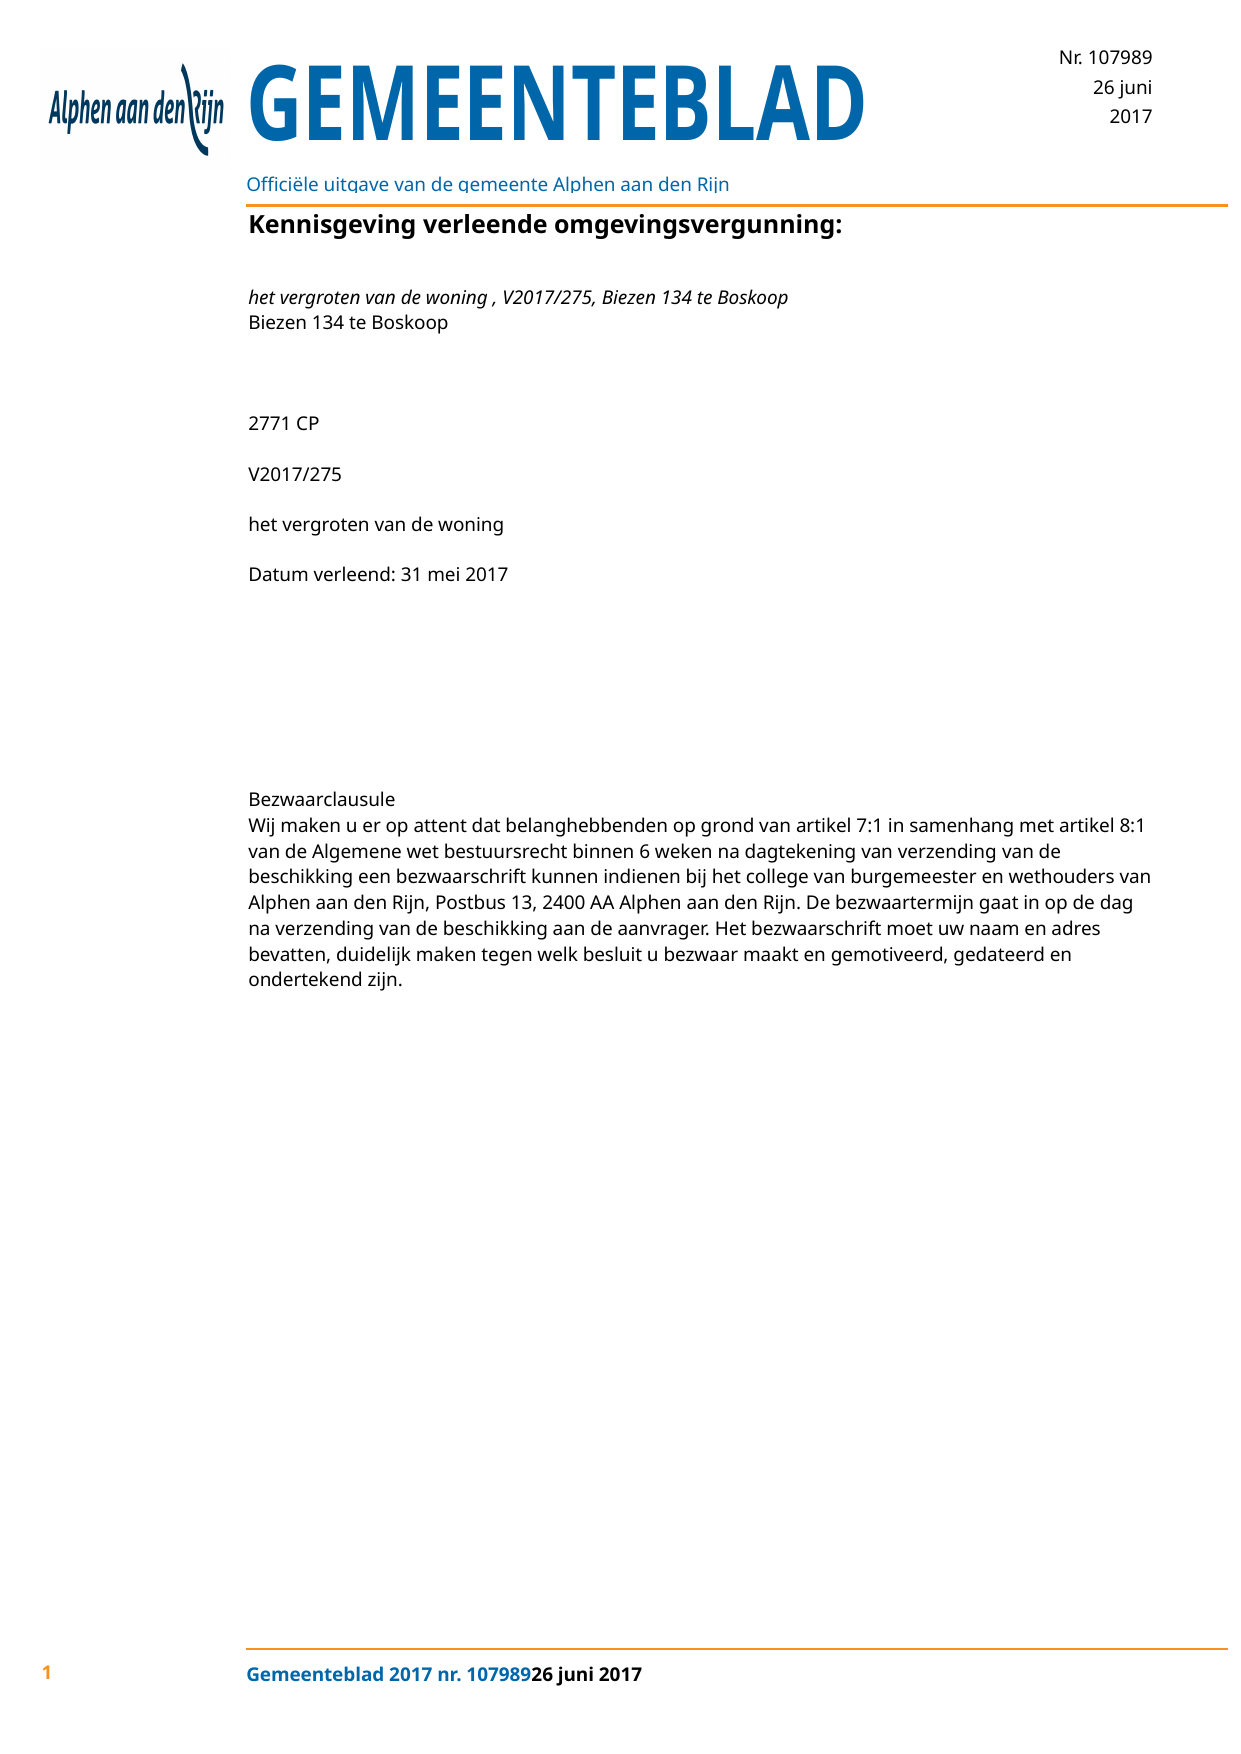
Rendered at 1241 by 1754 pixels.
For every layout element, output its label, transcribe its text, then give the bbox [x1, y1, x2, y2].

text Datum verleend: 31 mei 2017 [248, 562, 1152, 587]
text het vergroten van de woning , V2017/275, Biezen 134 te Boskoop [248, 284, 1152, 309]
text Biezen 134 te Boskoop [248, 309, 1152, 335]
text V2017/275 [248, 461, 1152, 487]
text 2771 CP [248, 410, 1152, 436]
text het vergroten van de woning [248, 511, 1152, 537]
picture [41, 47, 231, 172]
text Bezwaarclausule [248, 786, 1152, 812]
text Wij maken u er op attent dat belanghebbenden op grond van artikel 7:1 in samenhang met artikel 8:1 van de Algemene wet bestuursrecht binnen 6 weken na dagtekening van verzending van de beschikking een bezwaarschrift kunnen indienen bij het college van burgemeester en wethouders van Alphen aan den Rijn, Postbus 13, 2400 AA Alphen aan den Rijn. De bezwaartermijn gaat in op de dag na verzending van de beschikking aan de aanvrager. Het bezwaarschrift moet uw naam en adres bevatten, duidelijk maken tegen welk besluit u bezwaar maakt en gemotiveerd, gedateerd en ondertekend zijn. [248, 812, 1152, 992]
text Kennisgeving verleende omgevingsvergunning: [248, 207, 1152, 241]
